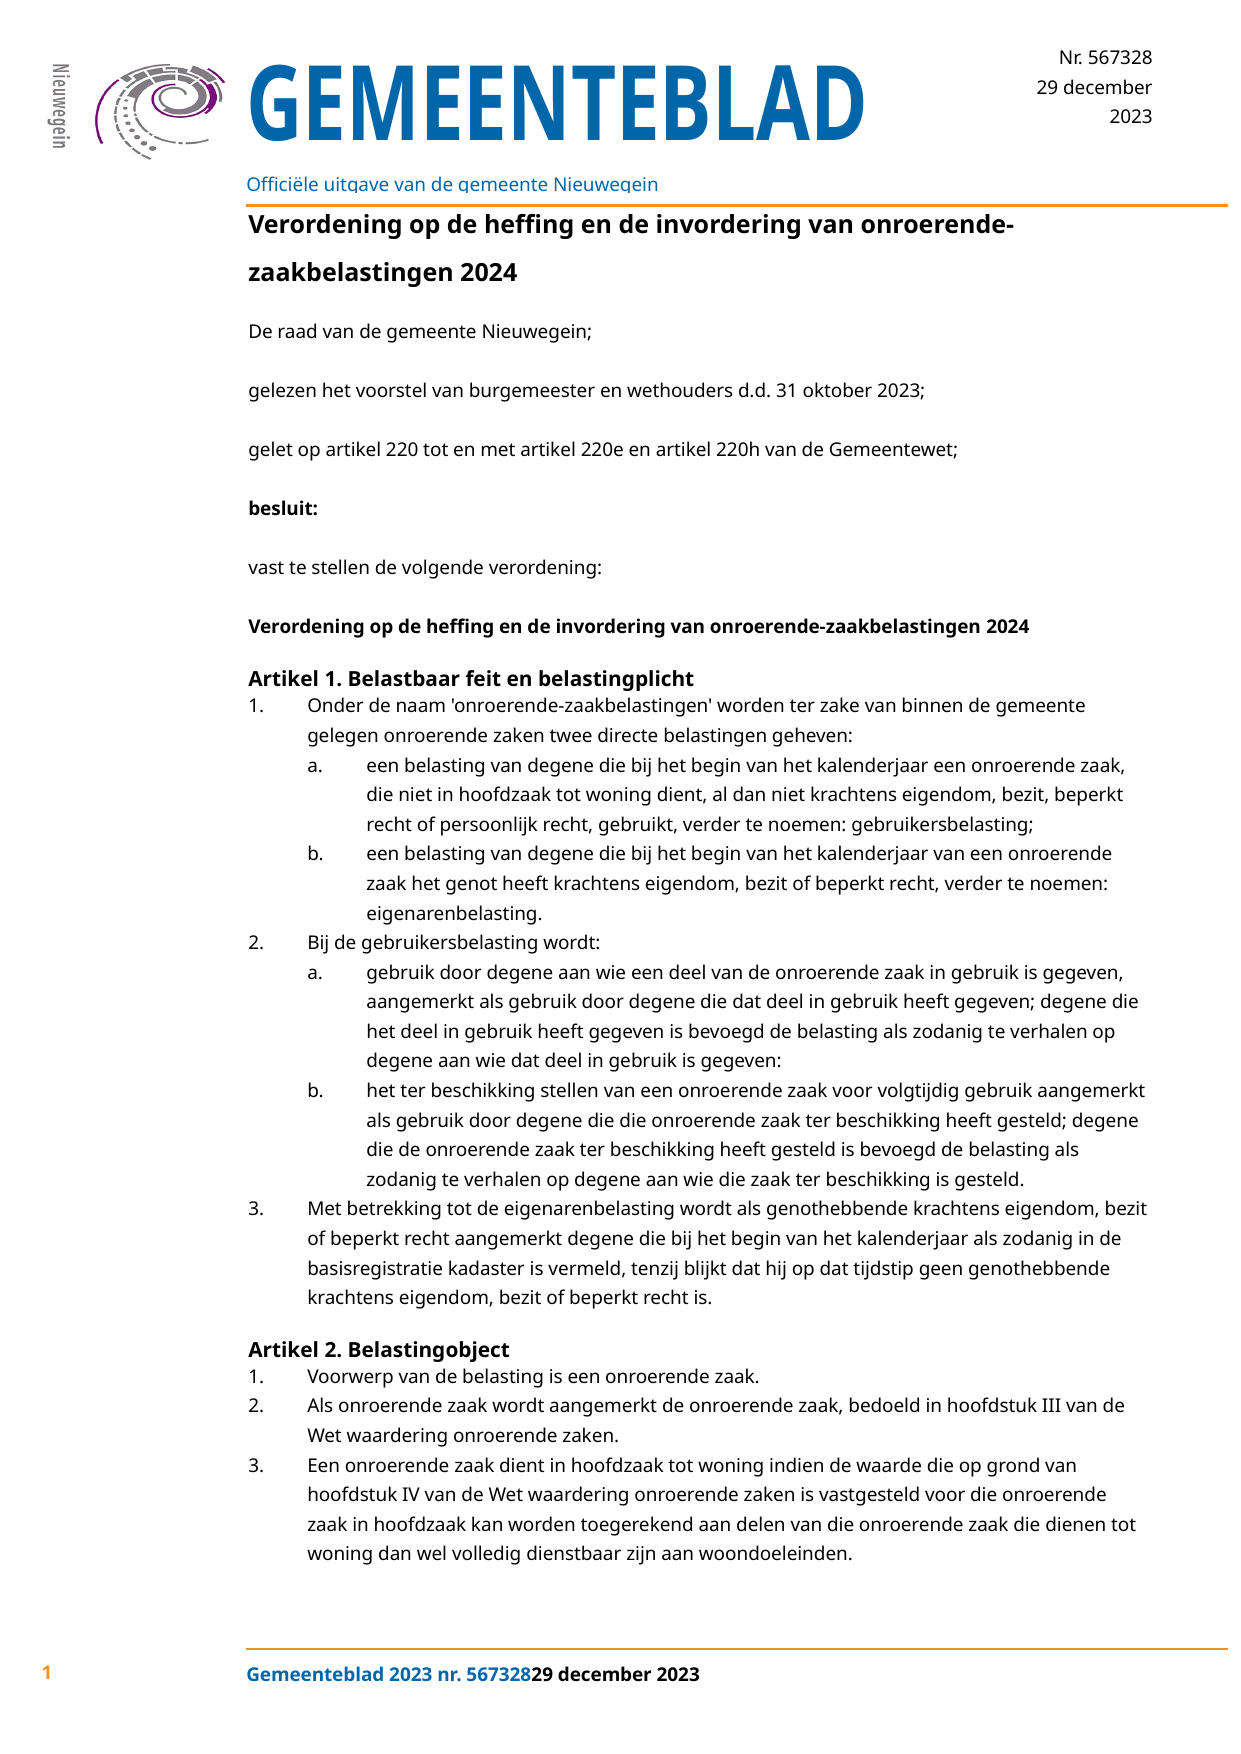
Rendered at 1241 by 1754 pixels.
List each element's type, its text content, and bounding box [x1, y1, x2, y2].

list een belasting van degene die bij het begin van het kalenderjaar van een onroerende zaak het genot heeft krachtens eigendom, bezit of beperkt recht, verder te noemen: eigenarenbelasting. [307, 841, 1152, 925]
list Bij de gebruikersbelasting wordt: [248, 929, 1152, 955]
text Verordening op de heffing en de invordering van onroerende-zaakbelastingen 2024 [248, 207, 1152, 288]
list het ter beschikking stellen van een onroerende zaak voor volgtijdig gebruik aangemerkt als gebruik door degene die die onroerende zaak ter beschikking heeft gesteld; degene die de onroerende zaak ter beschikking heeft gesteld is bevoegd de belasting als zodanig te verhalen op degene aan wie die zaak ter beschikking is gesteld. [307, 1077, 1152, 1192]
list Voorwerp van de belasting is een onroerende zaak. [248, 1363, 1152, 1389]
text gelet op artikel 220 tot en met artikel 220e en artikel 220h van de Gemeentewet; [248, 436, 1152, 462]
list Met betrekking tot de eigenarenbelasting wordt als genothebbende krachtens eigendom, bezit of beperkt recht aangemerkt degene die bij het begin van het kalenderjaar als zodanig in de basisregistratie kadaster is vermeld, tenzij blijkt dat hij op dat tijdstip geen genothebbende krachtens eigendom, bezit of beperkt recht is. [248, 1196, 1152, 1310]
list Als onroerende zaak wordt aangemerkt de onroerende zaak, bedoeld in hoofdstuk III van de Wet waardering onroerende zaken. [248, 1393, 1152, 1448]
list gebruik door degene aan wie een deel van de onroerende zaak in gebruik is gegeven, aangemerkt als gebruik door degene die dat deel in gebruik heeft gegeven; degene die het deel in gebruik heeft gegeven is bevoegd de belasting als zodanig te verhalen op degene aan wie dat deel in gebruik is gegeven: [307, 959, 1152, 1073]
picture [41, 47, 231, 172]
text Verordening op de heffing en de invordering van onroerende-zaakbelastingen 2024 [248, 614, 1152, 639]
text gelezen het voorstel van burgemeester en wethouders d.d. 31 oktober 2023; [248, 377, 1152, 403]
list Een onroerende zaak dient in hoofdzaak tot woning indien de waarde die op grond van hoofdstuk IV van de Wet waardering onroerende zaken is vastgesteld voor die onroerende zaak in hoofdzaak kan worden toegerekend aan delen van die onroerende zaak die dienen tot woning dan wel volledig dienstbaar zijn aan woondoeleinden. [248, 1452, 1152, 1566]
text Artikel 1. Belastbaar feit en belastingplicht [248, 664, 1152, 693]
list een belasting van degene die bij het begin van het kalenderjaar een onroerende zaak, die niet in hoofdzaak tot woning dient, al dan niet krachtens eigendom, bezit, beperkt recht of persoonlijk recht, gebruikt, verder te noemen: gebruikersbelasting; [307, 752, 1152, 837]
text vast te stellen de volgende verordening: [248, 554, 1152, 580]
list Onder de naam 'onroerende-zaakbelastingen' worden ter zake van binnen de gemeente gelegen onroerende zaken twee directe belastingen geheven: [248, 693, 1152, 748]
text De raad van de gemeente Nieuwegein; [248, 318, 1152, 344]
text Artikel 2. Belastingobject [248, 1335, 1152, 1363]
text besluit: [248, 495, 1152, 521]
